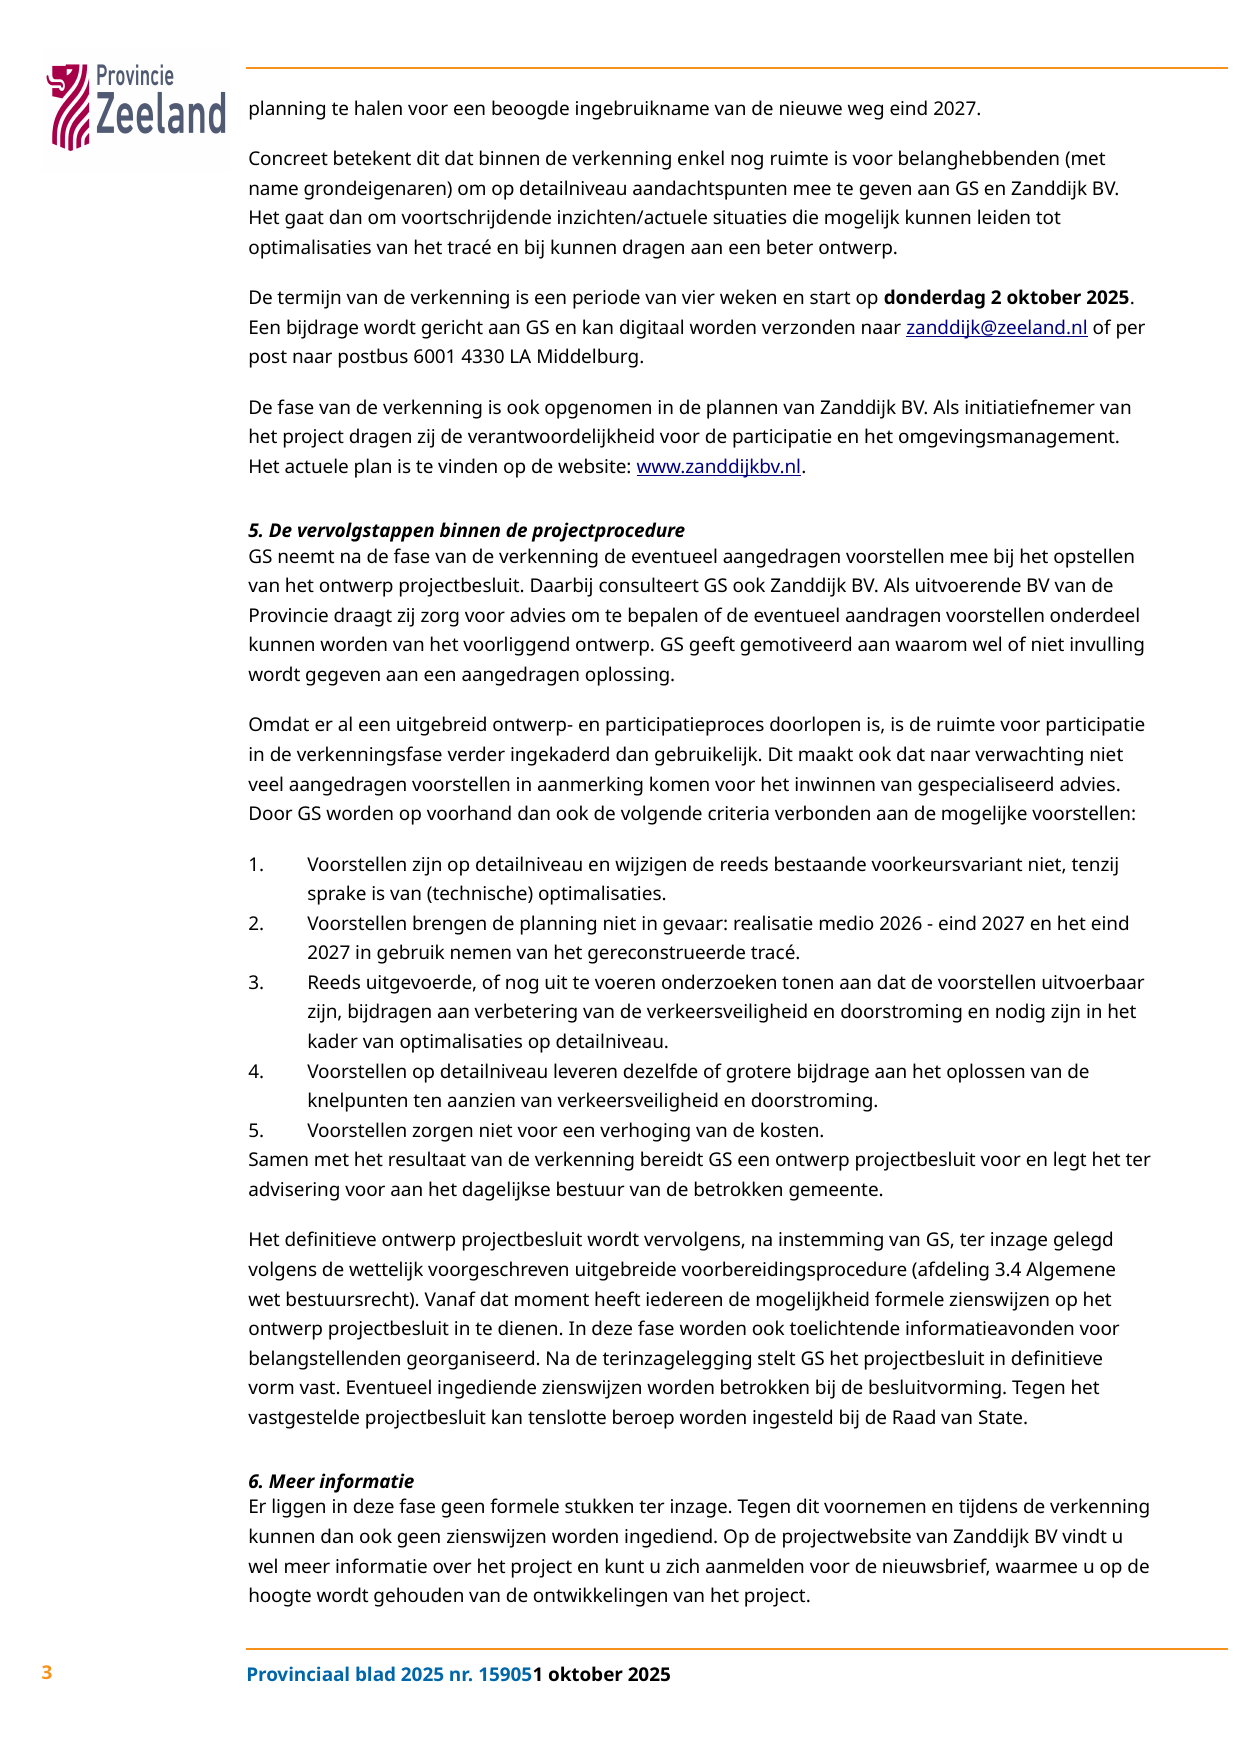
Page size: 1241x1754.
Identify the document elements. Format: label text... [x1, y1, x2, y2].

text planning te halen voor een beoogde ingebruikname van de nieuwe weg eind 2027. [248, 95, 1152, 121]
text De termijn van de verkenning is een periode van vier weken en start op donderdag 2 oktober 2025. Een bijdrage wordt gericht aan GS en kan digitaal worden verzonden naar zanddijk@zeeland.nl of per post naar postbus 6001 4330 LA Middelburg. [248, 284, 1152, 369]
list Voorstellen op detailniveau leveren dezelfde of grotere bijdrage aan het oplossen van de knelpunten ten aanzien van verkeersveiligheid en doorstroming. [248, 1058, 1152, 1113]
picture [41, 47, 231, 172]
text De fase van de verkenning is ook opgenomen in de plannen van Zanddijk BV. Als initiatiefnemer van het project dragen zij de verantwoordelijkheid voor de participatie en het omgevingsmanagement. Het actuele plan is te vinden op de website: www.zanddijkbv.nl. [248, 394, 1152, 479]
list Voorstellen zijn op detailniveau en wijzigen de reeds bestaande voorkeursvariant niet, tenzij sprake is van (technische) optimalisaties. [248, 851, 1152, 906]
list Voorstellen zorgen niet voor een verhoging van de kosten. [248, 1117, 1152, 1143]
text 6. Meer informatie [248, 1468, 1152, 1494]
text Het definitieve ontwerp projectbesluit wordt vervolgens, na instemming van GS, ter inzage gelegd volgens de wettelijk voorgeschreven uitgebreide voorbereidingsprocedure (afdeling 3.4 Algemene wet bestuursrecht). Vanaf dat moment heeft iedereen de mogelijkheid formele zienswijzen op het ontwerp projectbesluit in te dienen. In deze fase worden ook toelichtende informatieavonden voor belangstellenden georganiseerd. Na de terinzagelegging stelt GS het projectbesluit in definitieve vorm vast. Eventueel ingediende zienswijzen worden betrokken bij de besluitvorming. Tegen het vastgestelde projectbesluit kan tenslotte beroep worden ingesteld bij de Raad van State. [248, 1227, 1152, 1430]
list Reeds uitgevoerde, of nog uit te voeren onderzoeken tonen aan dat de voorstellen uitvoerbaar zijn, bijdragen aan verbetering van de verkeersveiligheid en doorstroming en nodig zijn in het kader van optimalisaties op detailniveau. [248, 969, 1152, 1054]
text 5. De vervolgstappen binnen de projectprocedure [248, 517, 1152, 543]
text Omdat er al een uitgebreid ontwerp- en participatieproces doorlopen is, is de ruimte voor participatie in de verkenningsfase verder ingekaderd dan gebruikelijk. Dit maakt ook dat naar verwachting niet veel aangedragen voorstellen in aanmerking komen voor het inwinnen van gespecialiseerd advies. Door GS worden op voorhand dan ook de volgende criteria verbonden aan de mogelijke voorstellen: [248, 712, 1152, 826]
text Samen met het resultaat van de verkenning bereidt GS een ontwerp projectbesluit voor en legt het ter advisering voor aan het dagelijkse bestuur van de betrokken gemeente. [248, 1147, 1152, 1202]
text Concreet betekent dit dat binnen de verkenning enkel nog ruimte is voor belanghebbenden (met name grondeigenaren) om op detailniveau aandachtspunten mee te geven aan GS en Zanddijk BV. Het gaat dan om voortschrijdende inzichten/actuele situaties die mogelijk kunnen leiden tot optimalisaties van het tracé en bij kunnen dragen aan een beter ontwerp. [248, 145, 1152, 260]
text Er liggen in deze fase geen formele stukken ter inzage. Tegen dit voornemen en tijdens de verkenning kunnen dan ook geen zienswijzen worden ingediend. Op de projectwebsite van Zanddijk BV vindt u wel meer informatie over het project en kunt u zich aanmelden voor de nieuwsbrief, waarmee u op de hoogte wordt gehouden van de ontwikkelingen van het project. [248, 1494, 1152, 1608]
list Voorstellen brengen de planning niet in gevaar: realisatie medio 2026 - eind 2027 en het eind 2027 in gebruik nemen van het gereconstrueerde tracé. [248, 910, 1152, 965]
text GS neemt na de fase van de verkenning de eventueel aangedragen voorstellen mee bij het opstellen van het ontwerp projectbesluit. Daarbij consulteert GS ook Zanddijk BV. Als uitvoerende BV van de Provincie draagt zij zorg voor advies om te bepalen of de eventueel aandragen voorstellen onderdeel kunnen worden van het voorliggend ontwerp. GS geeft gemotiveerd aan waarom wel of niet invulling wordt gegeven aan een aangedragen oplossing. [248, 543, 1152, 687]
